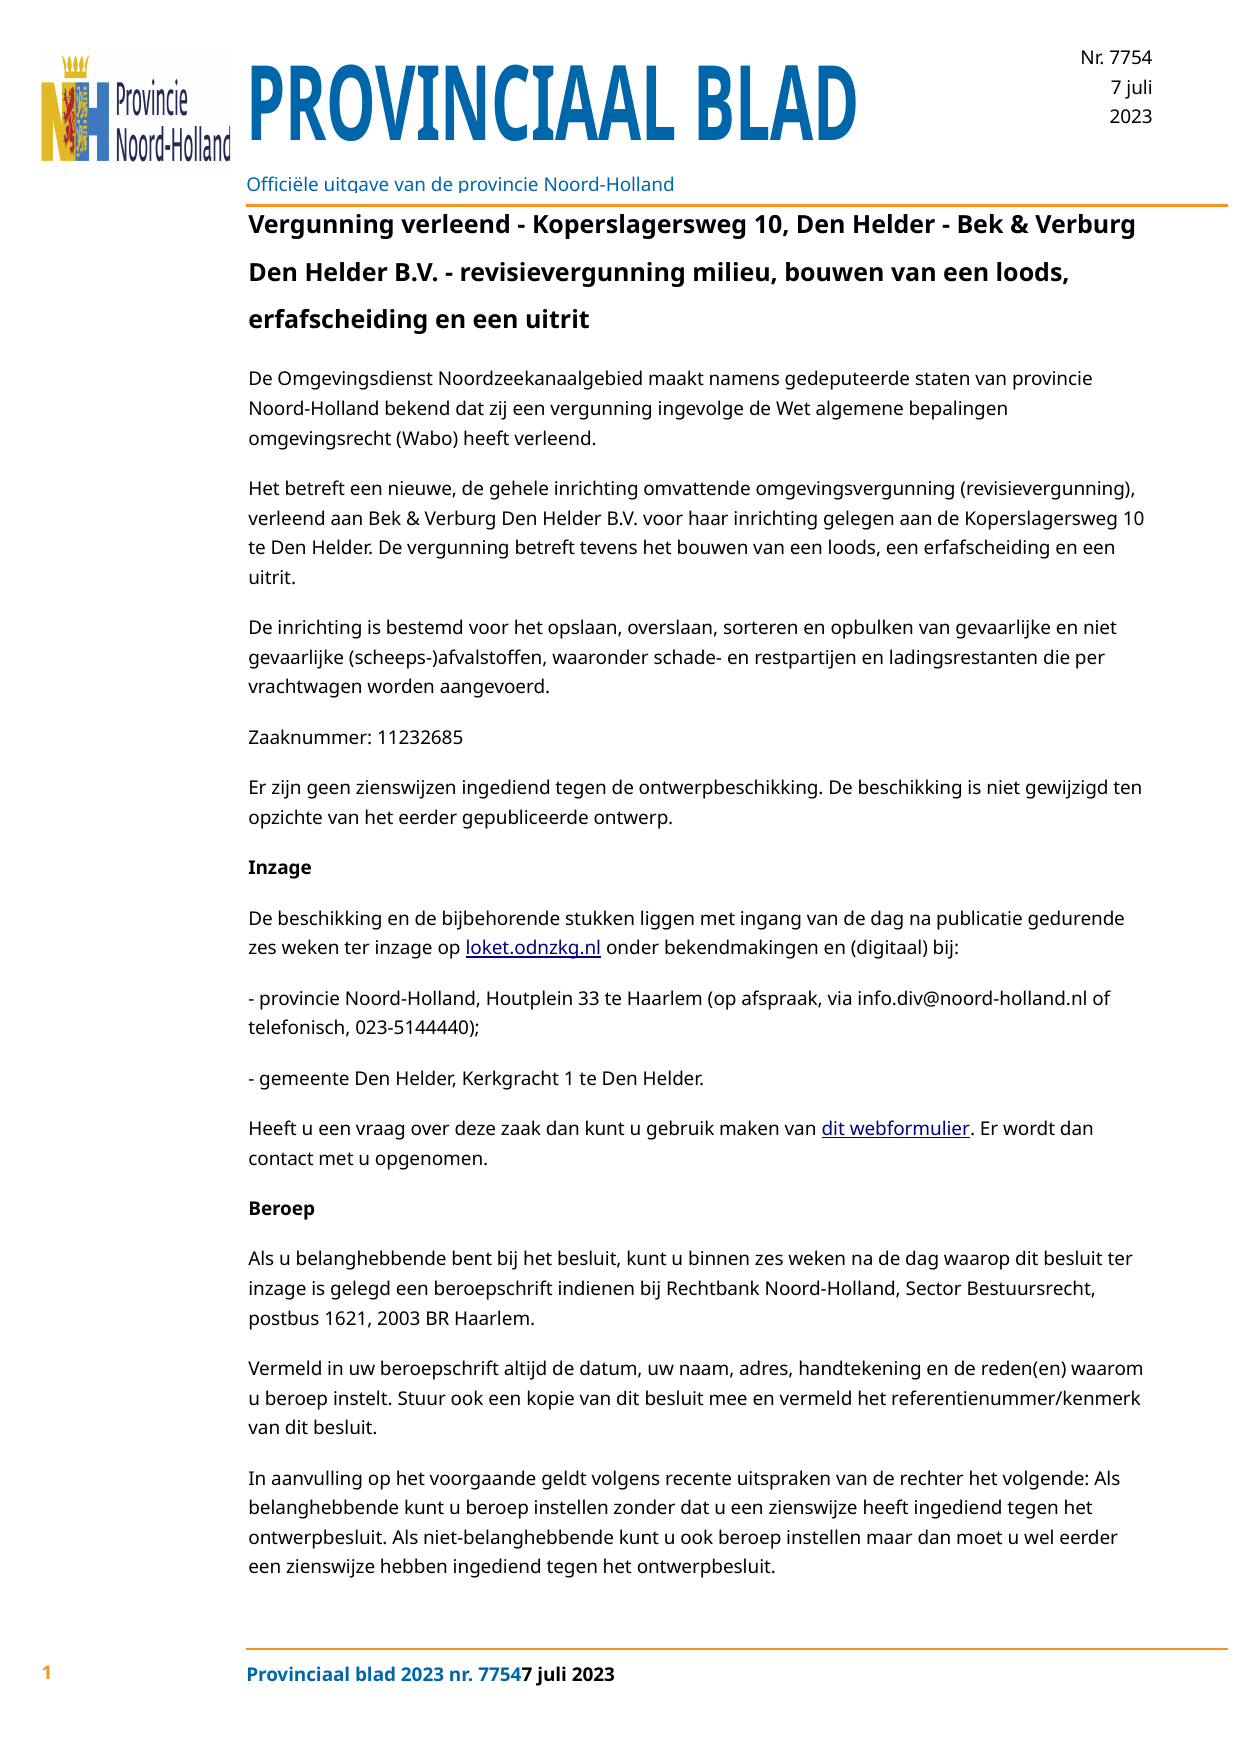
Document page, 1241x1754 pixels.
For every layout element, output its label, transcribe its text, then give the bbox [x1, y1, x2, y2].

text Er zijn geen zienswijzen ingediend tegen de ontwerpbeschikking. De beschikking is niet gewijzigd ten opzichte van het eerder gepubliceerde ontwerp. [248, 774, 1152, 829]
text De beschikking en de bijbehorende stukken liggen met ingang van de dag na publicatie gedurende zes weken ter inzage op loket.odnzkg.nl onder bekendmakingen en (digitaal) bij: [248, 905, 1152, 960]
text Heeft u een vraag over deze zaak dan kunt u gebruik maken van dit webformulier. Er wordt dan contact met u opgenomen. [248, 1115, 1152, 1170]
text Vermeld in uw beroepschrift altijd de datum, uw naam, adres, handtekening en de reden(en) waarom u beroep instelt. Stuur ook een kopie van dit besluit mee en vermeld het referentienummer/kenmerk van dit besluit. [248, 1355, 1152, 1440]
text Beroep [248, 1195, 1152, 1221]
text - gemeente Den Helder, Kerkgracht 1 te Den Helder. [248, 1065, 1152, 1090]
text De inrichting is bestemd voor het opslaan, overslaan, sorteren en opbulken van gevaarlijke en niet gevaarlijke (scheeps-)afvalstoffen, waaronder schade- en restpartijen en ladingsrestanten die per vrachtwagen worden aangevoerd. [248, 614, 1152, 699]
text In aanvulling op het voorgaande geldt volgens recente uitspraken van de rechter het volgende: Als belanghebbende kunt u beroep instellen zonder dat u een zienswijze heeft ingediend tegen het ontwerpbesluit. Als niet-belanghebbende kunt u ook beroep instellen maar dan moet u wel eerder een zienswijze hebben ingediend tegen het ontwerpbesluit. [248, 1465, 1152, 1579]
text De Omgevingsdienst Noordzeekanaalgebied maakt namens gedeputeerde staten van provincie Noord-Holland bekend dat zij een vergunning ingevolge de Wet algemene bepalingen omgevingsrecht (Wabo) heeft verleend. [248, 366, 1152, 450]
text Het betreft een nieuwe, de gehele inrichting omvattende omgevingsvergunning (revisievergunning), verleend aan Bek & Verburg Den Helder B.V. voor haar inrichting gelegen aan de Koperslagersweg 10 te Den Helder. De vergunning betreft tevens het bouwen van een loods, een erfafscheiding en een uitrit. [248, 475, 1152, 589]
text Als u belanghebbende bent bij het besluit, kunt u binnen zes weken na de dag waarop dit besluit ter inzage is gelegd een beroepschrift indienen bij Rechtbank Noord-Holland, Sector Bestuursrecht, postbus 1621, 2003 BR Haarlem. [248, 1246, 1152, 1330]
picture [41, 47, 231, 172]
text - provincie Noord-Holland, Houtplein 33 te Haarlem (op afspraak, via info.div@noord-holland.nl of telefonisch, 023-5144440); [248, 985, 1152, 1040]
text Inzage [248, 854, 1152, 880]
text Vergunning verleend - Koperslagersweg 10, Den Helder - Bek & Verburg Den Helder B.V. - revisievergunning milieu, bouwen van een loods, erfafscheiding en een uitrit [248, 207, 1152, 336]
text Zaaknummer: 11232685 [248, 724, 1152, 749]
